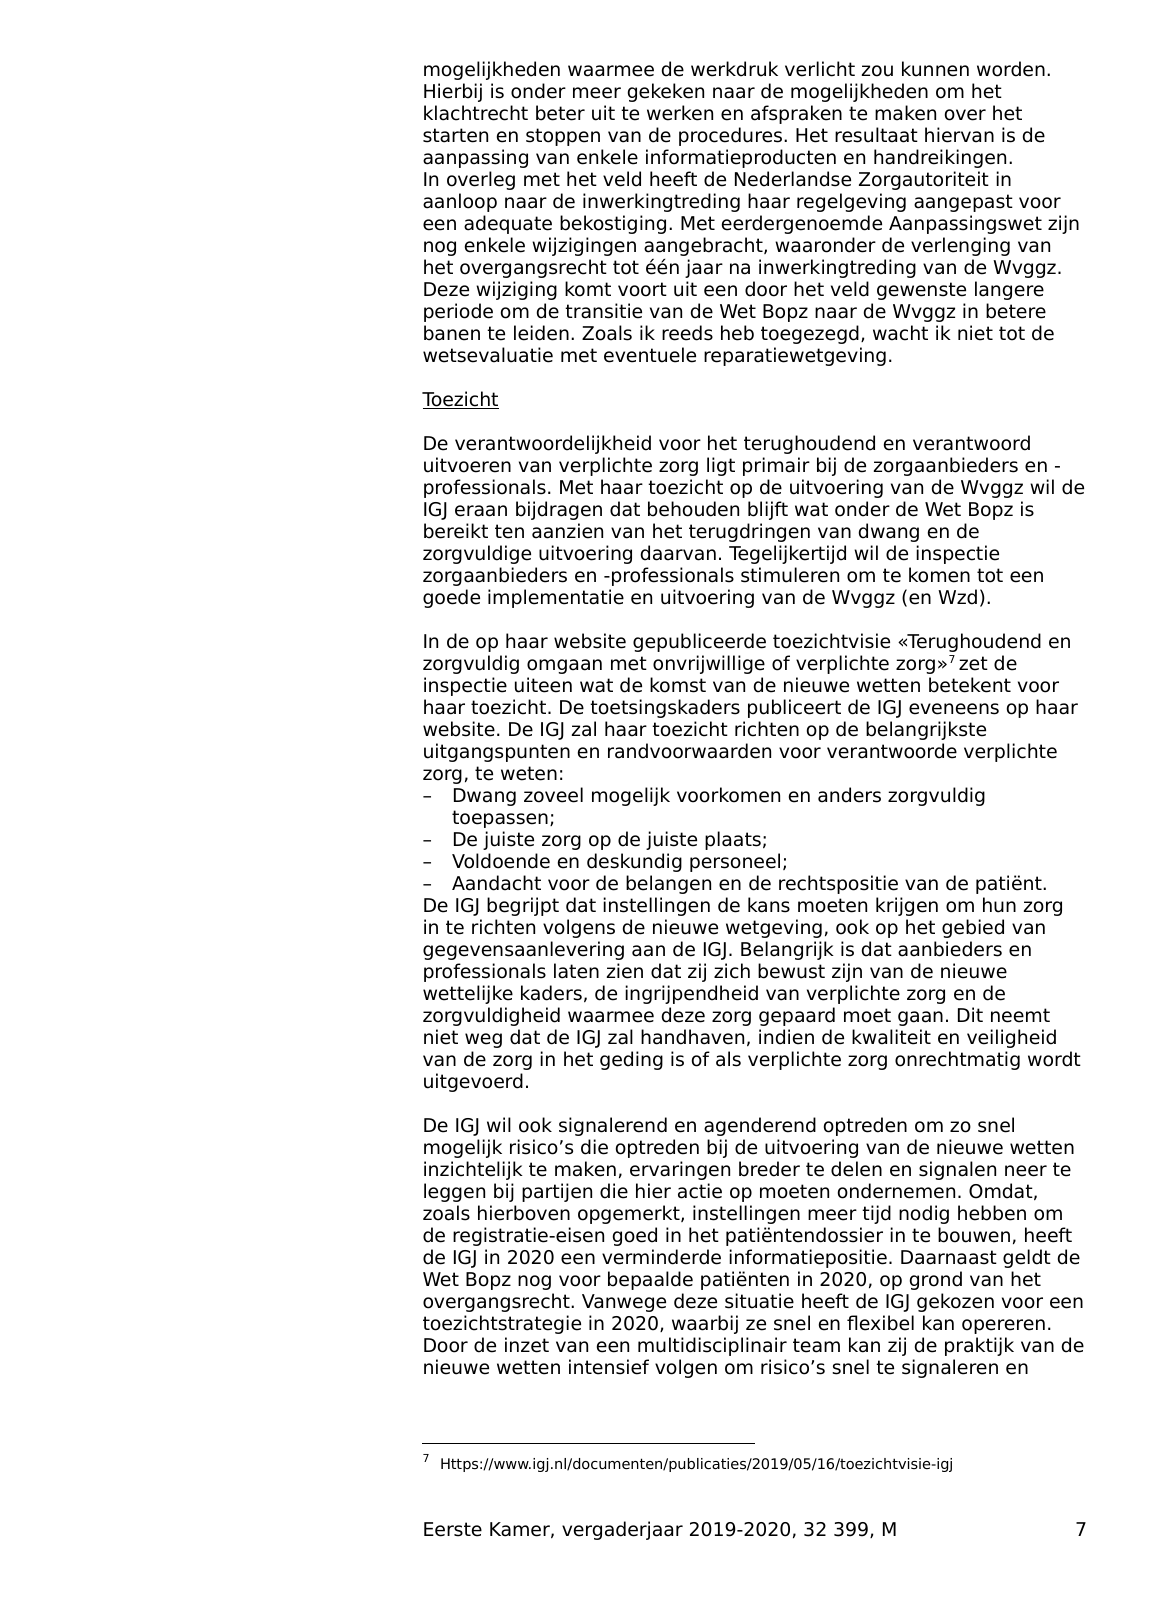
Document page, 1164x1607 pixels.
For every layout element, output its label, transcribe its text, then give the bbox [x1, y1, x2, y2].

text In overleg met het veld heeft de Nederlandse Zorgautoriteit in aanloop naar de inwerkingtreding haar regelgeving aangepast voor een adequate bekostiging. Met eerdergenoemde Aanpassingswet zijn nog enkele wijzigingen aangebracht, waaronder de verlenging van het overgangsrecht tot één jaar na inwerkingtreding van de Wvggz. Deze wijziging komt voort uit een door het veld gewenste langere periode om de transitie van de Wet Bopz naar de Wvggz in betere banen te leiden. Zoals ik reeds heb toegezegd, wacht ik niet tot de wetsevaluatie met eventuele reparatiewetgeving. [422, 169, 1087, 367]
text – Voldoende en deskundig personeel; [422, 851, 1087, 873]
text – De juiste zorg op de juiste plaats; [422, 829, 1087, 851]
text – Aandacht voor de belangen en de rechtspositie van de patiënt. [422, 873, 1087, 895]
subtitle Toezicht [422, 389, 1087, 411]
text In de op haar website gepubliceerde toezichtvisie «Terughoudend en zorgvuldig omgaan met onvrijwillige of verplichte zorg»zet de inspectie uiteen wat de komst van de nieuwe wetten betekent voor haar toezicht. De toetsingskaders publiceert de IGJ eveneens op haar website. De IGJ zal haar toezicht richten op de belangrijkste uitgangspunten en randvoorwaarden voor verantwoorde verplichte zorg, te weten: [422, 631, 1087, 785]
text – Dwang zoveel mogelijk voorkomen en anders zorgvuldig toepassen; [422, 785, 1087, 829]
text Https://www.igj.nl/documenten/publicaties/2019/05/16/toezichtvisie-igj [422, 1452, 1087, 1474]
text De IGJ wil ook signalerend en agenderend optreden om zo snel mogelijk risico’s die optreden bij de uitvoering van de nieuwe wetten inzichtelijk te maken, ervaringen breder te delen en signalen neer te leggen bij partijen die hier actie op moeten ondernemen. Omdat, zoals hierboven opgemerkt, instellingen meer tijd nodig hebben om de registratie-eisen goed in het patiëntendossier in te bouwen, heeft de IGJ in 2020 een verminderde informatiepositie. Daarnaast geldt de Wet Bopz nog voor bepaalde patiënten in 2020, op grond van het overgangsrecht. Vanwege deze situatie heeft de IGJ gekozen voor een toezichtstrategie in 2020, waarbij ze snel en flexibel kan opereren. Door de inzet van een multidisciplinair team kan zij de praktijk van de nieuwe wetten intensief volgen om risico’s snel te signaleren en [422, 1115, 1087, 1379]
text De IGJ begrijpt dat instellingen de kans moeten krijgen om hun zorg in te richten volgens de nieuwe wetgeving, ook op het gebied van gegevensaanlevering aan de IGJ. Belangrijk is dat aanbieders en professionals laten zien dat zij zich bewust zijn van de nieuwe wettelijke kaders, de ingrijpendheid van verplichte zorg en de zorgvuldigheid waarmee deze zorg gepaard moet gaan. Dit neemt niet weg dat de IGJ zal handhaven, indien de kwaliteit en veiligheid van de zorg in het geding is of als verplichte zorg onrechtmatig wordt uitgevoerd. [422, 895, 1087, 1093]
text mogelijkheden waarmee de werkdruk verlicht zou kunnen worden. Hierbij is onder meer gekeken naar de mogelijkheden om het klachtrecht beter uit te werken en afspraken te maken over het starten en stoppen van de procedures. Het resultaat hiervan is de aanpassing van enkele informatieproducten en handreikingen. [422, 59, 1087, 169]
text De verantwoordelijkheid voor het terughoudend en verantwoord uitvoeren van verplichte zorg ligt primair bij de zorgaanbieders en -professionals. Met haar toezicht op de uitvoering van de Wvggz wil de IGJ eraan bijdragen dat behouden blijft wat onder de Wet Bopz is bereikt ten aanzien van het terugdringen van dwang en de zorgvuldige uitvoering daarvan. Tegelijkertijd wil de inspectie zorgaanbieders en -professionals stimuleren om te komen tot een goede implementatie en uitvoering van de Wvggz (en Wzd). [422, 433, 1087, 609]
